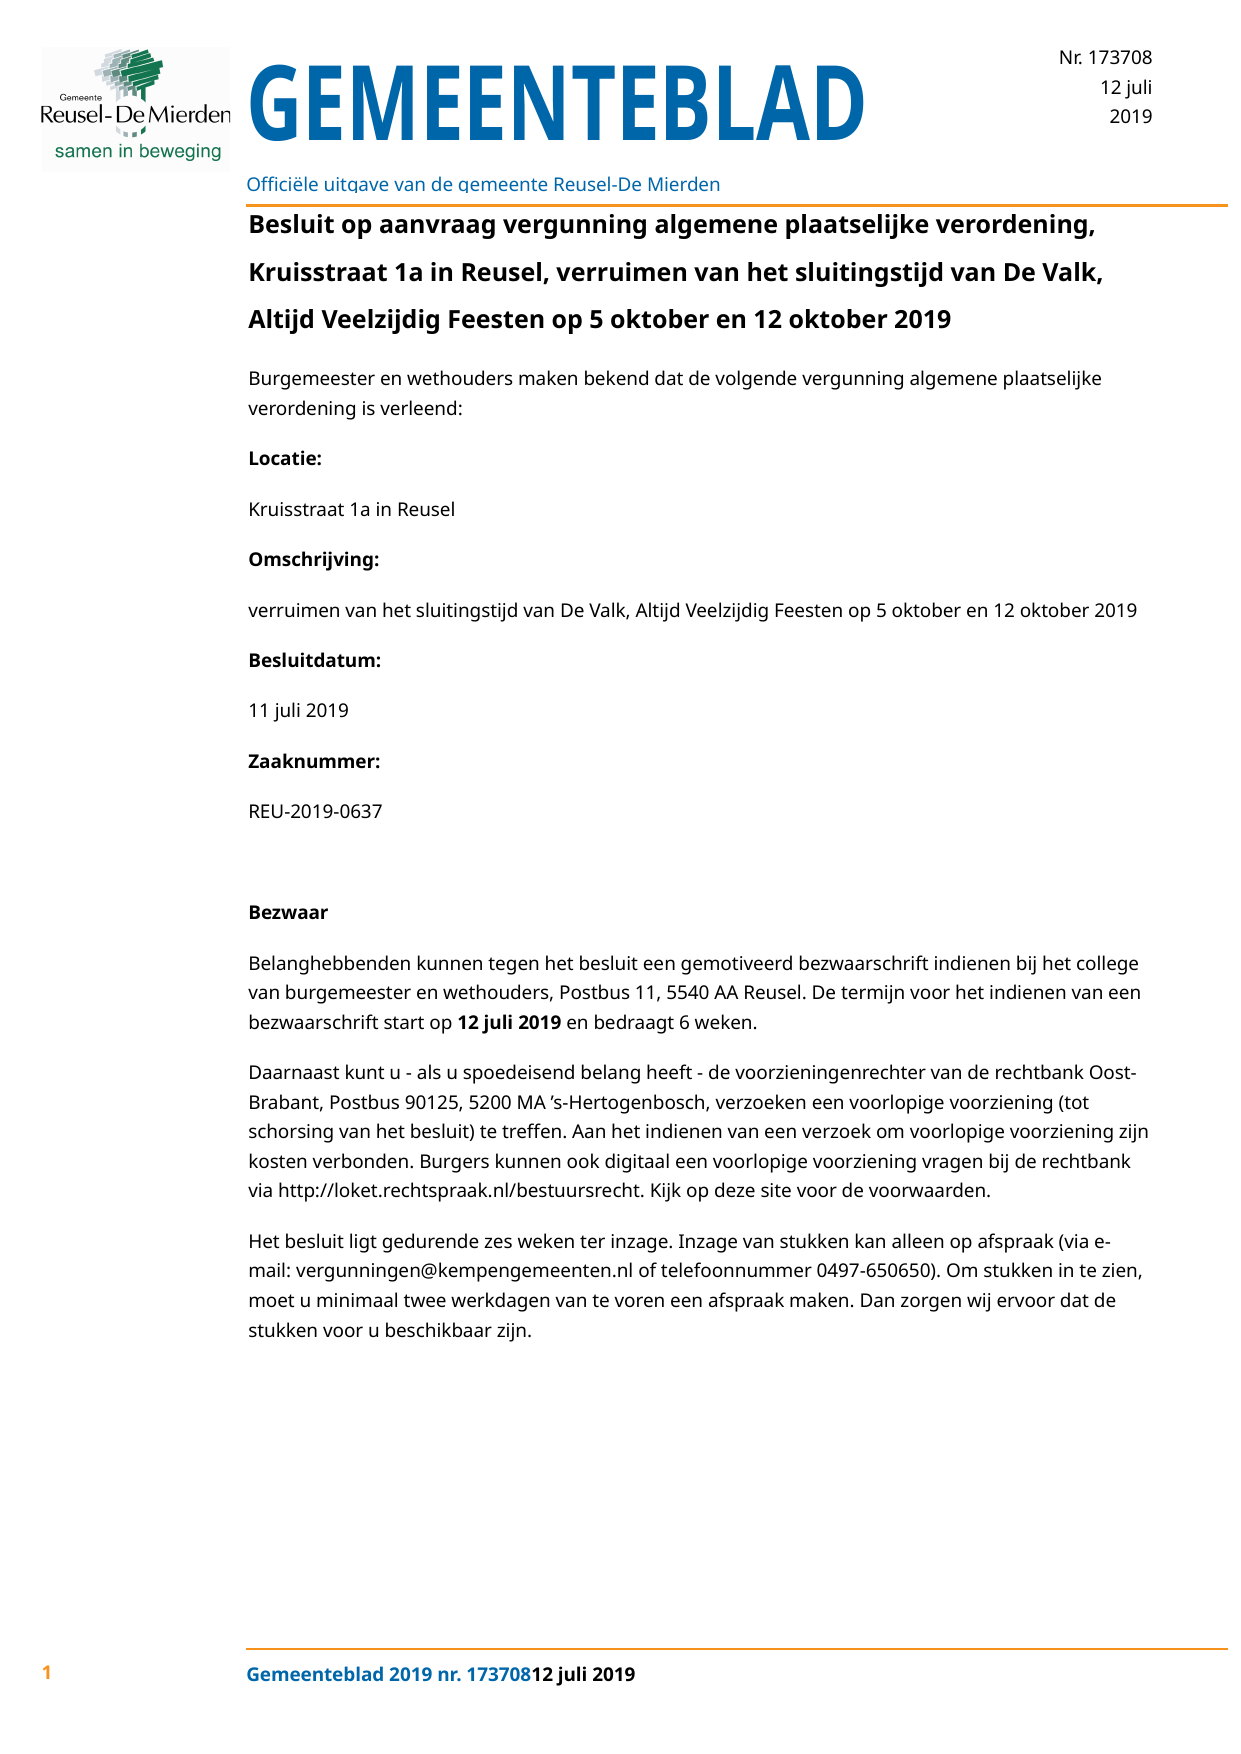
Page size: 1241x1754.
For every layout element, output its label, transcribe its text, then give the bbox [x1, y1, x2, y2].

text Belanghebbenden kunnen tegen het besluit een gemotiveerd bezwaarschrift indienen bij het college van burgemeester en wethouders, Postbus 11, 5540 AA Reusel. De termijn voor het indienen van een bezwaarschrift start op 12 juli 2019 en bedraagt 6 weken. [248, 950, 1152, 1034]
text Locatie: [248, 446, 1152, 471]
picture [41, 47, 231, 172]
text Bezwaar [248, 899, 1152, 925]
text Het besluit ligt gedurende zes weken ter inzage. Inzage van stukken kan alleen op afspraak (via e-mail: vergunningen@kempengemeenten.nl of telefoonnummer 0497-650650). Om stukken in te zien, moet u minimaal twee werkdagen van te voren een afspraak maken. Dan zorgen wij ervoor dat de stukken voor u beschikbaar zijn. [248, 1228, 1152, 1342]
text Zaaknummer: [248, 748, 1152, 774]
text Burgemeester en wethouders maken bekend dat de volgende vergunning algemene plaatselijke verordening is verleend: [248, 366, 1152, 421]
text verruimen van het sluitingstijd van De Valk, Altijd Veelzijdig Feesten op 5 oktober en 12 oktober 2019 [248, 597, 1152, 622]
text 11 juli 2019 [248, 698, 1152, 723]
text Kruisstraat 1a in Reusel [248, 496, 1152, 522]
text REU-2019-0637 [248, 798, 1152, 824]
text Daarnaast kunt u - als u spoedeisend belang heeft - de voorzieningenrechter van de rechtbank Oost-Brabant, Postbus 90125, 5200 MA ’s-Hertogenbosch, verzoeken een voorlopige voorziening (tot schorsing van het besluit) te treffen. Aan het indienen van een verzoek om voorlopige voorziening zijn kosten verbonden. Burgers kunnen ook digitaal een voorlopige voorziening vragen bij de rechtbank via http://loket.rechtspraak.nl/bestuursrecht. Kijk op deze site voor de voorwaarden. [248, 1059, 1152, 1203]
text Omschrijving: [248, 546, 1152, 572]
text Besluitdatum: [248, 647, 1152, 673]
text Besluit op aanvraag vergunning algemene plaatselijke verordening, Kruisstraat 1a in Reusel, verruimen van het sluitingstijd van De Valk, Altijd Veelzijdig Feesten op 5 oktober en 12 oktober 2019 [248, 207, 1152, 336]
